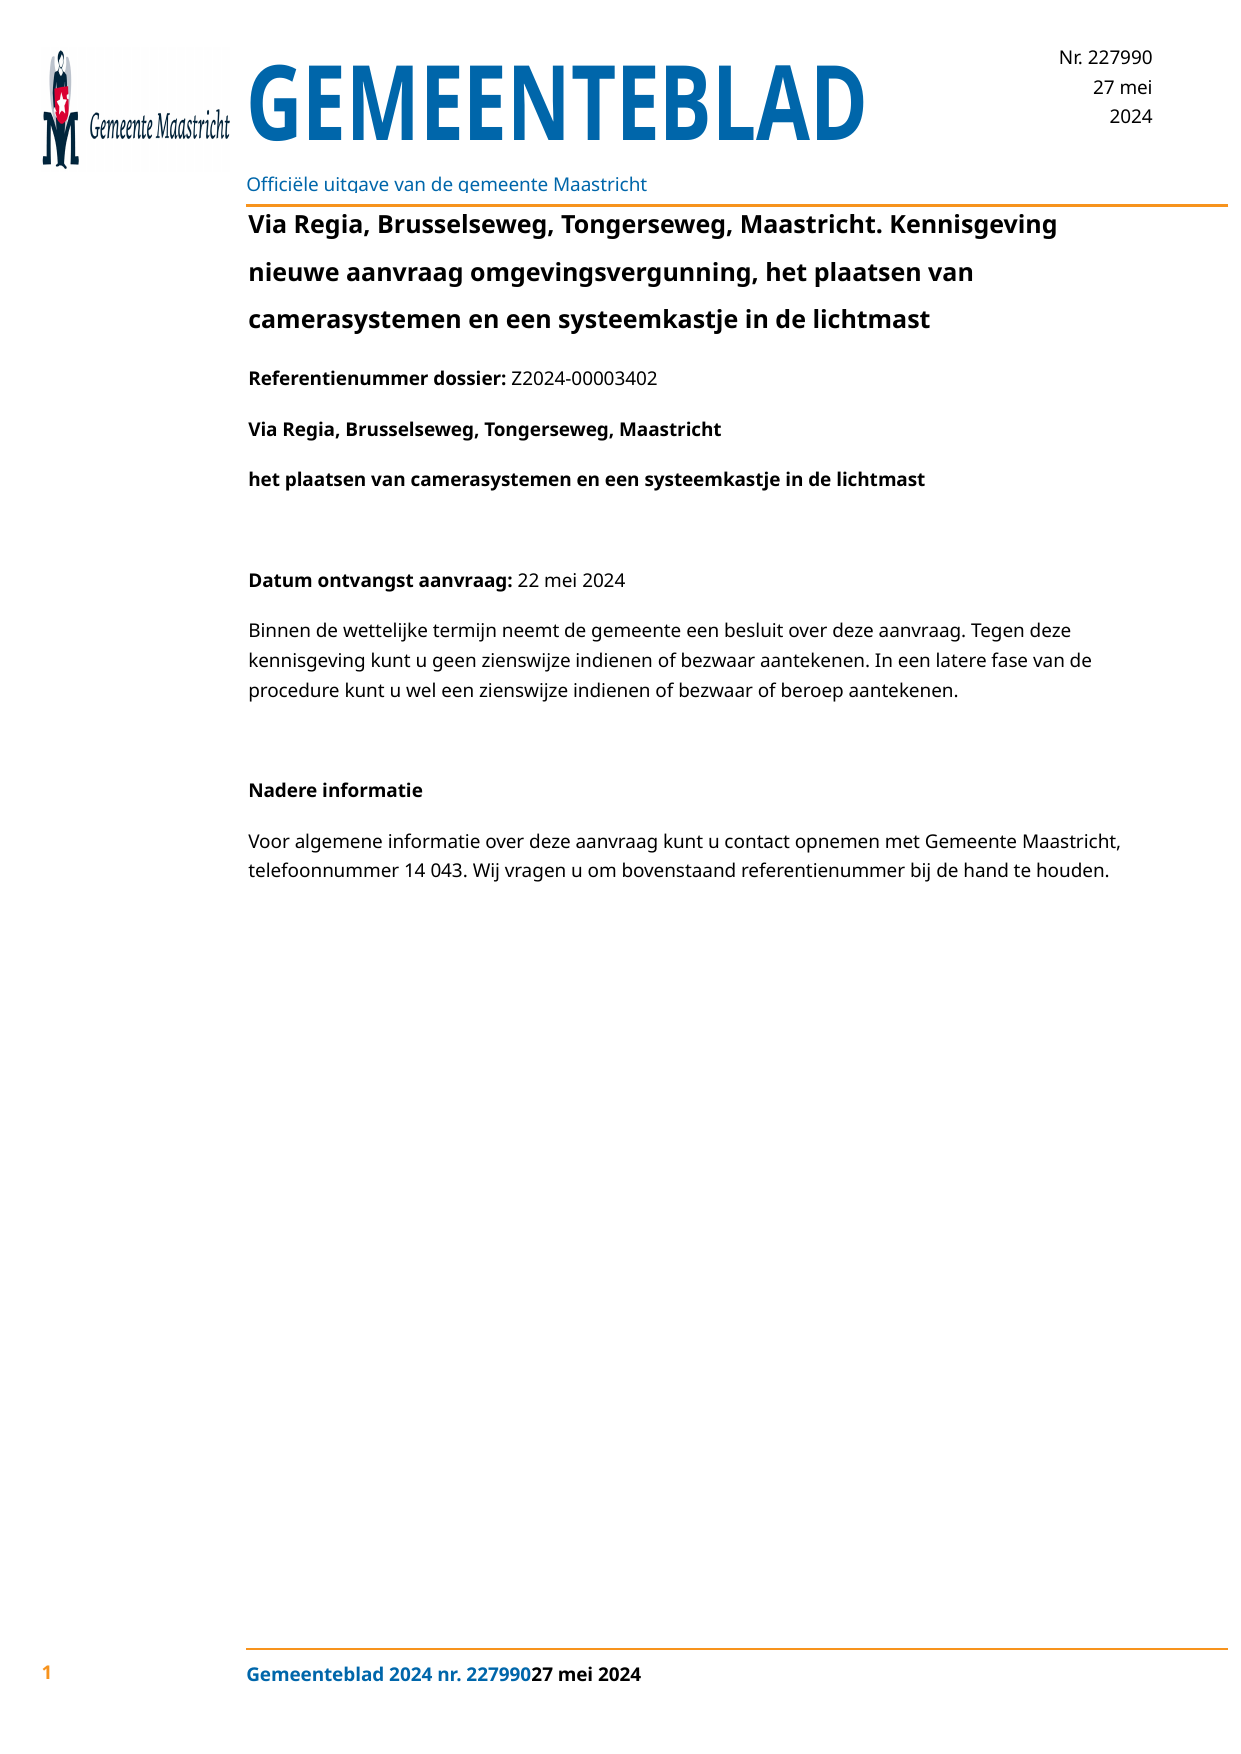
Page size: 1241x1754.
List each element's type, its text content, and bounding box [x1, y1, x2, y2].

picture [41, 47, 231, 172]
text het plaatsen van camerasystemen en een systeemkastje in de lichtmast [248, 466, 1152, 492]
text Voor algemene informatie over deze aanvraag kunt u contact opnemen met Gemeente Maastricht, telefoonnummer 14 043. Wij vragen u om bovenstaand referentienummer bij de hand te houden. [248, 828, 1152, 883]
text Datum ontvangst aanvraag: 22 mei 2024 [248, 567, 1152, 593]
text Via Regia, Brusselseweg, Tongerseweg, Maastricht [248, 416, 1152, 442]
text Binnen de wettelijke termijn neemt de gemeente een besluit over deze aanvraag. Tegen deze kennisgeving kunt u geen zienswijze indienen of bezwaar aantekenen. In een latere fase van de procedure kunt u wel een zienswijze indienen of bezwaar of beroep aantekenen. [248, 618, 1152, 702]
text Nadere informatie [248, 778, 1152, 803]
text Via Regia, Brusselseweg, Tongerseweg, Maastricht. Kennisgeving nieuwe aanvraag omgevingsvergunning, het plaatsen van camerasystemen en een systeemkastje in de lichtmast [248, 207, 1152, 336]
text Referentienummer dossier: Z2024-00003402 [248, 366, 1152, 391]
